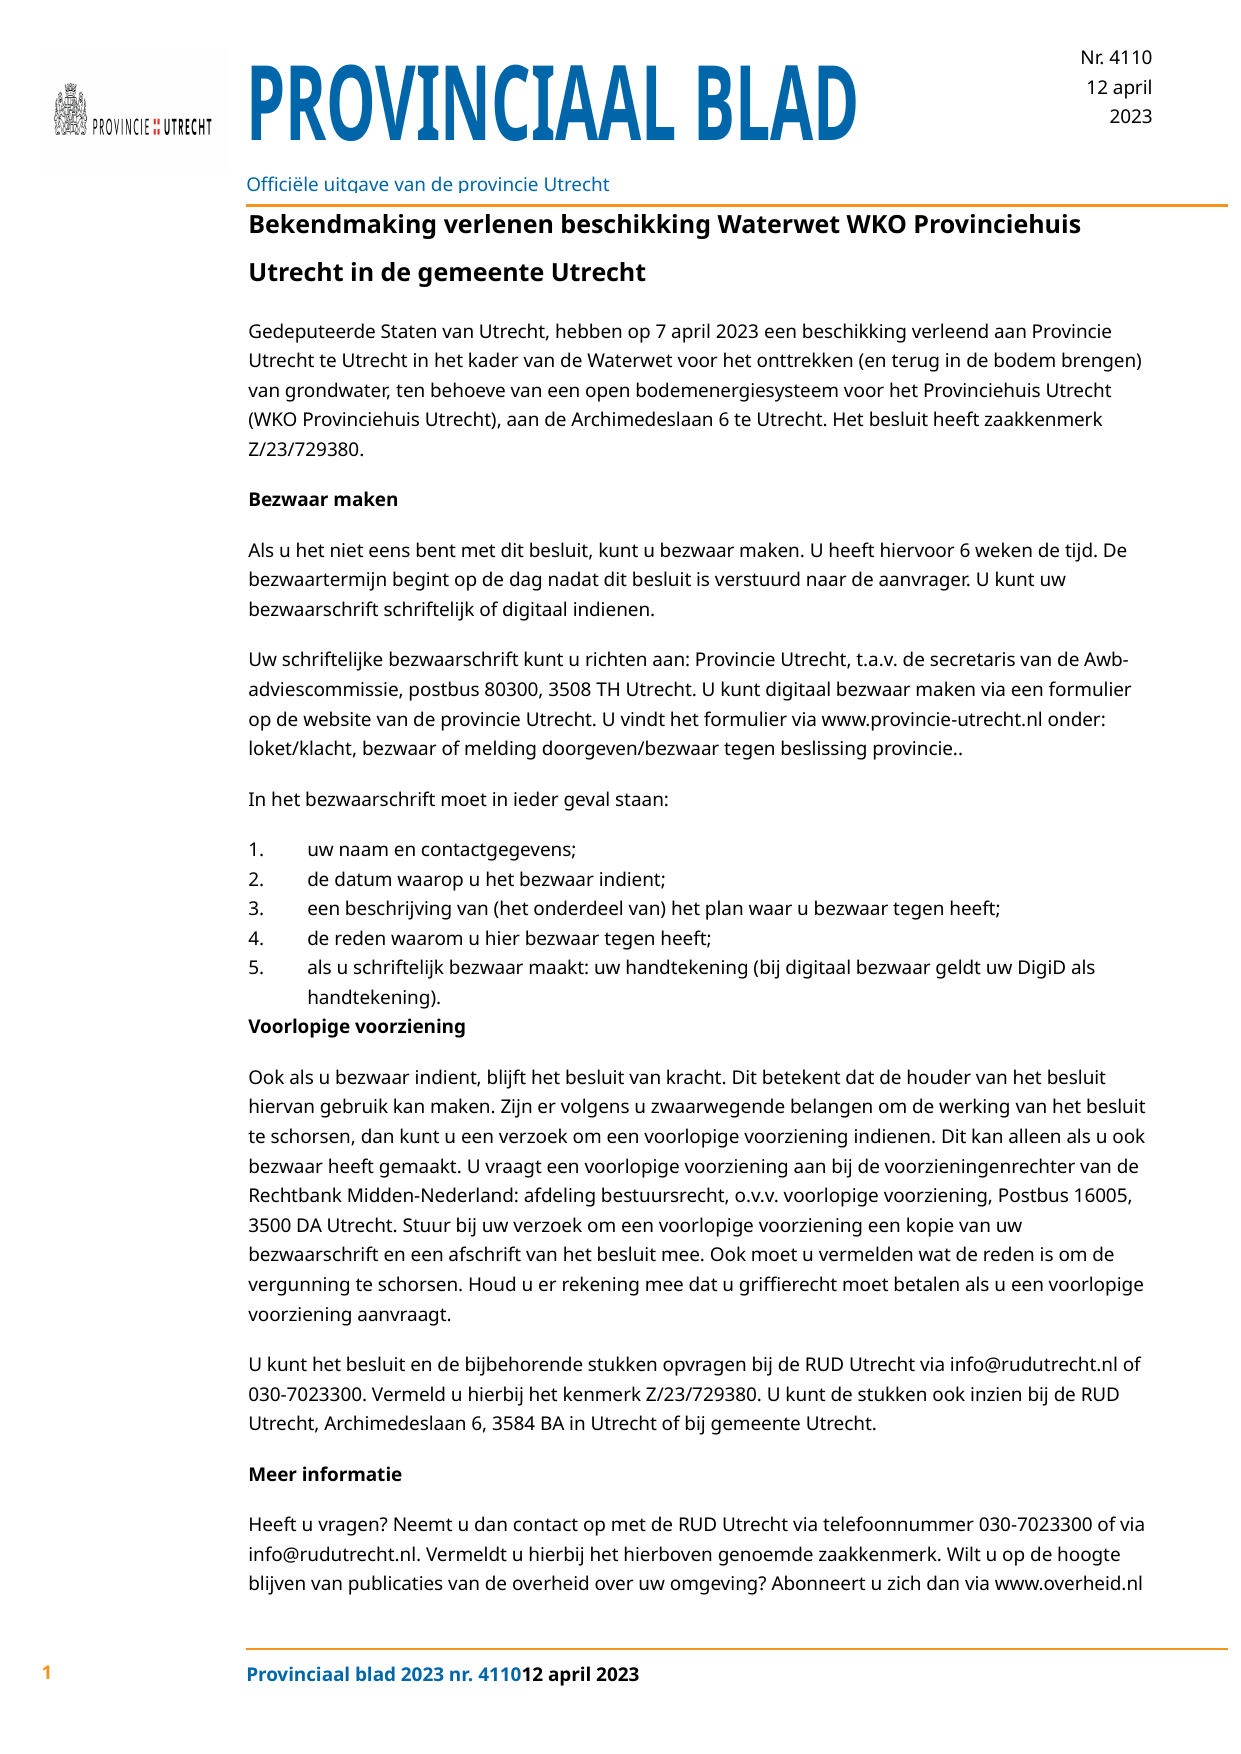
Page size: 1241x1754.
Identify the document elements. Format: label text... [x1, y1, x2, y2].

text Bezwaar maken [248, 487, 1152, 512]
text In het bezwaarschrift moet in ieder geval staan: [248, 786, 1152, 812]
text Bekendmaking verlenen beschikking Waterwet WKO Provinciehuis Utrecht in de gemeente Utrecht [248, 207, 1152, 288]
text Gedeputeerde Staten van Utrecht, hebben op 7 april 2023 een beschikking verleend aan Provincie Utrecht te Utrecht in het kader van de Waterwet voor het onttrekken (en terug in de bodem brengen) van grondwater, ten behoeve van een open bodemenergiesysteem voor het Provinciehuis Utrecht (WKO Provinciehuis Utrecht), aan de Archimedeslaan 6 te Utrecht. Het besluit heeft zaakkenmerk Z/23/729380. [248, 318, 1152, 462]
text U kunt het besluit en de bijbehorende stukken opvragen bij de RUD Utrecht via info@rudutrecht.nl of 030-7023300. Vermeld u hierbij het kenmerk Z/23/729380. U kunt de stukken ook inzien bij de RUD Utrecht, Archimedeslaan 6, 3584 BA in Utrecht of bij gemeente Utrecht. [248, 1351, 1152, 1436]
list de datum waarop u het bezwaar indient; [248, 866, 1152, 892]
list de reden waarom u hier bezwaar tegen heeft; [248, 925, 1152, 951]
text Ook als u bezwaar indient, blijft het besluit van kracht. Dit betekent dat de houder van het besluit hiervan gebruik kan maken. Zijn er volgens u zwaarwegende belangen om de werking van het besluit te schorsen, dan kunt u een verzoek om een voorlopige voorziening indienen. Dit kan alleen als u ook bezwaar heeft gemaakt. U vraagt een voorlopige voorziening aan bij de voorzieningenrechter van de Rechtbank Midden-Nederland: afdeling bestuursrecht, o.v.v. voorlopige voorziening, Postbus 16005, 3500 DA Utrecht. Stuur bij uw verzoek om een voorlopige voorziening een kopie van uw bezwaarschrift en een afschrift van het besluit mee. Ook moet u vermelden wat de reden is om de vergunning te schorsen. Houd u er rekening mee dat u griffierecht moet betalen als u een voorlopige voorziening aanvraagt. [248, 1064, 1152, 1327]
text Uw schriftelijke bezwaarschrift kunt u richten aan: Provincie Utrecht, t.a.v. de secretaris van de Awb-adviescommissie, postbus 80300, 3508 TH Utrecht. U kunt digitaal bezwaar maken via een formulier op de website van de provincie Utrecht. U vindt het formulier via www.provincie-utrecht.nl onder: loket/klacht, bezwaar of melding doorgeven/bezwaar tegen beslissing provincie.. [248, 647, 1152, 761]
text Heeft u vragen? Neemt u dan contact op met de RUD Utrecht via telefoonnummer 030-7023300 of via info@rudutrecht.nl. Vermeldt u hierbij het hierboven genoemde zaakkenmerk. Wilt u op de hoogte blijven van publicaties van de overheid over uw omgeving? Abonneert u zich dan via www.overheid.nl [248, 1511, 1152, 1596]
text Meer informatie [248, 1461, 1152, 1487]
text Voorlopige voorziening [248, 1014, 1152, 1039]
list uw naam en contactgegevens; [248, 836, 1152, 862]
text Als u het niet eens bent met dit besluit, kunt u bezwaar maken. U heeft hiervoor 6 weken de tijd. De bezwaartermijn begint op de dag nadat dit besluit is verstuurd naar de aanvrager. U kunt uw bezwaarschrift schriftelijk of digitaal indienen. [248, 537, 1152, 622]
list als u schriftelijk bezwaar maakt: uw handtekening (bij digitaal bezwaar geldt uw DigiD als handtekening). [248, 954, 1152, 1010]
list een beschrijving van (het onderdeel van) het plan waar u bezwaar tegen heeft; [248, 895, 1152, 921]
picture [41, 47, 231, 172]
